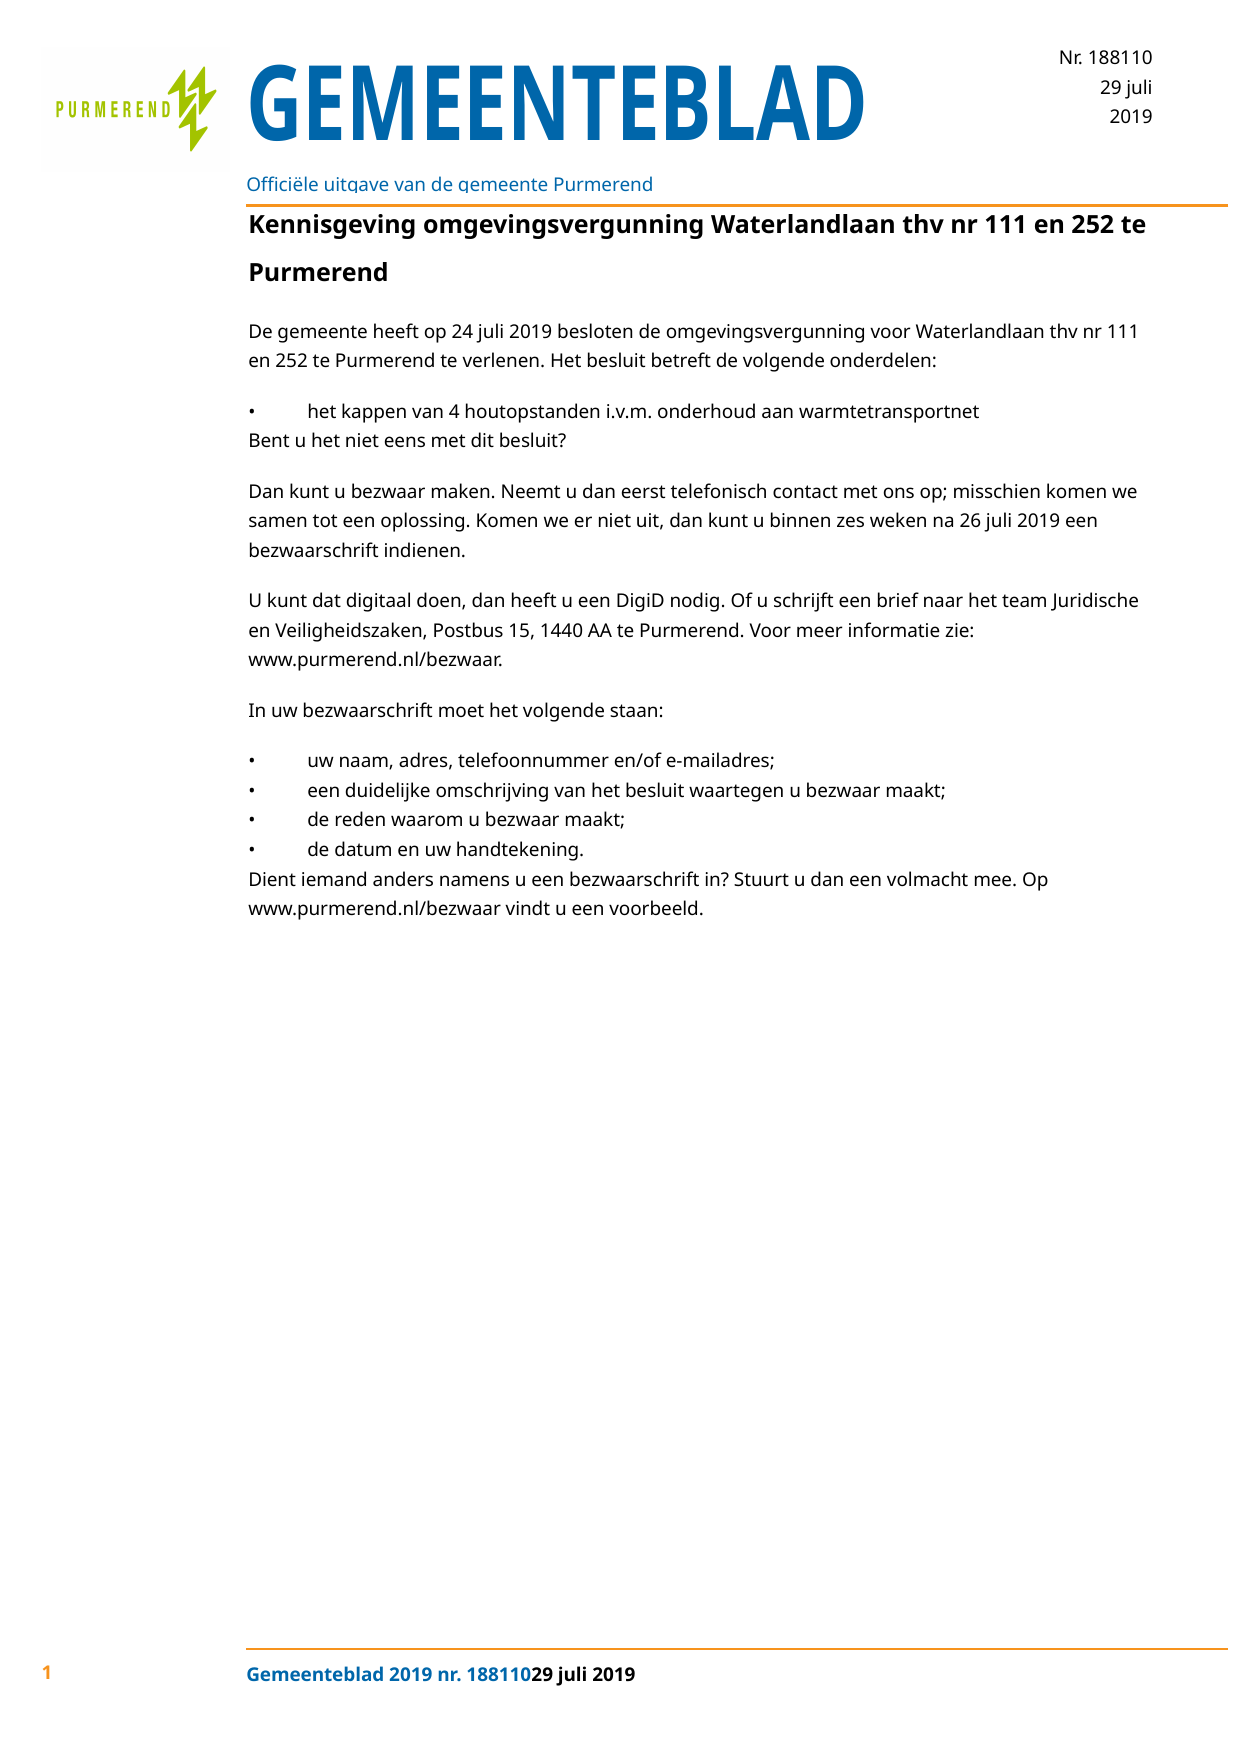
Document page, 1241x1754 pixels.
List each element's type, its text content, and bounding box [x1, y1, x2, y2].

text Dan kunt u bezwaar maken. Neemt u dan eerst telefonisch contact met ons op; misschien komen we samen tot een oplossing. Komen we er niet uit, dan kunt u binnen zes weken na 26 juli 2019 een bezwaarschrift indienen. [248, 478, 1152, 563]
list uw naam, adres, telefoonnummer en/of e-mailadres; [248, 747, 1152, 773]
picture [41, 47, 231, 172]
text Bent u het niet eens met dit besluit? [248, 427, 1152, 453]
text U kunt dat digitaal doen, dan heeft u een DigiD nodig. Of u schrijft een brief naar het team Juridische en Veiligheidszaken, Postbus 15, 1440 AA te Purmerend. Voor meer informatie zie: www.purmerend.nl/bezwaar. [248, 587, 1152, 672]
list de reden waarom u bezwaar maakt; [248, 807, 1152, 832]
list de datum en uw handtekening. [248, 836, 1152, 862]
list een duidelijke omschrijving van het besluit waartegen u bezwaar maakt; [248, 777, 1152, 803]
text Kennisgeving omgevingsvergunning Waterlandlaan thv nr 111 en 252 te Purmerend [248, 207, 1152, 288]
text De gemeente heeft op 24 juli 2019 besloten de omgevingsvergunning voor Waterlandlaan thv nr 111 en 252 te Purmerend te verlenen. Het besluit betreft de volgende onderdelen: [248, 318, 1152, 373]
text Dient iemand anders namens u een bezwaarschrift in? Stuurt u dan een volmacht mee. Op www.purmerend.nl/bezwaar vindt u een voorbeeld. [248, 866, 1152, 921]
text In uw bezwaarschrift moet het volgende staan: [248, 697, 1152, 723]
list het kappen van 4 houtopstanden i.v.m. onderhoud aan warmtetransportnet [248, 398, 1152, 424]
